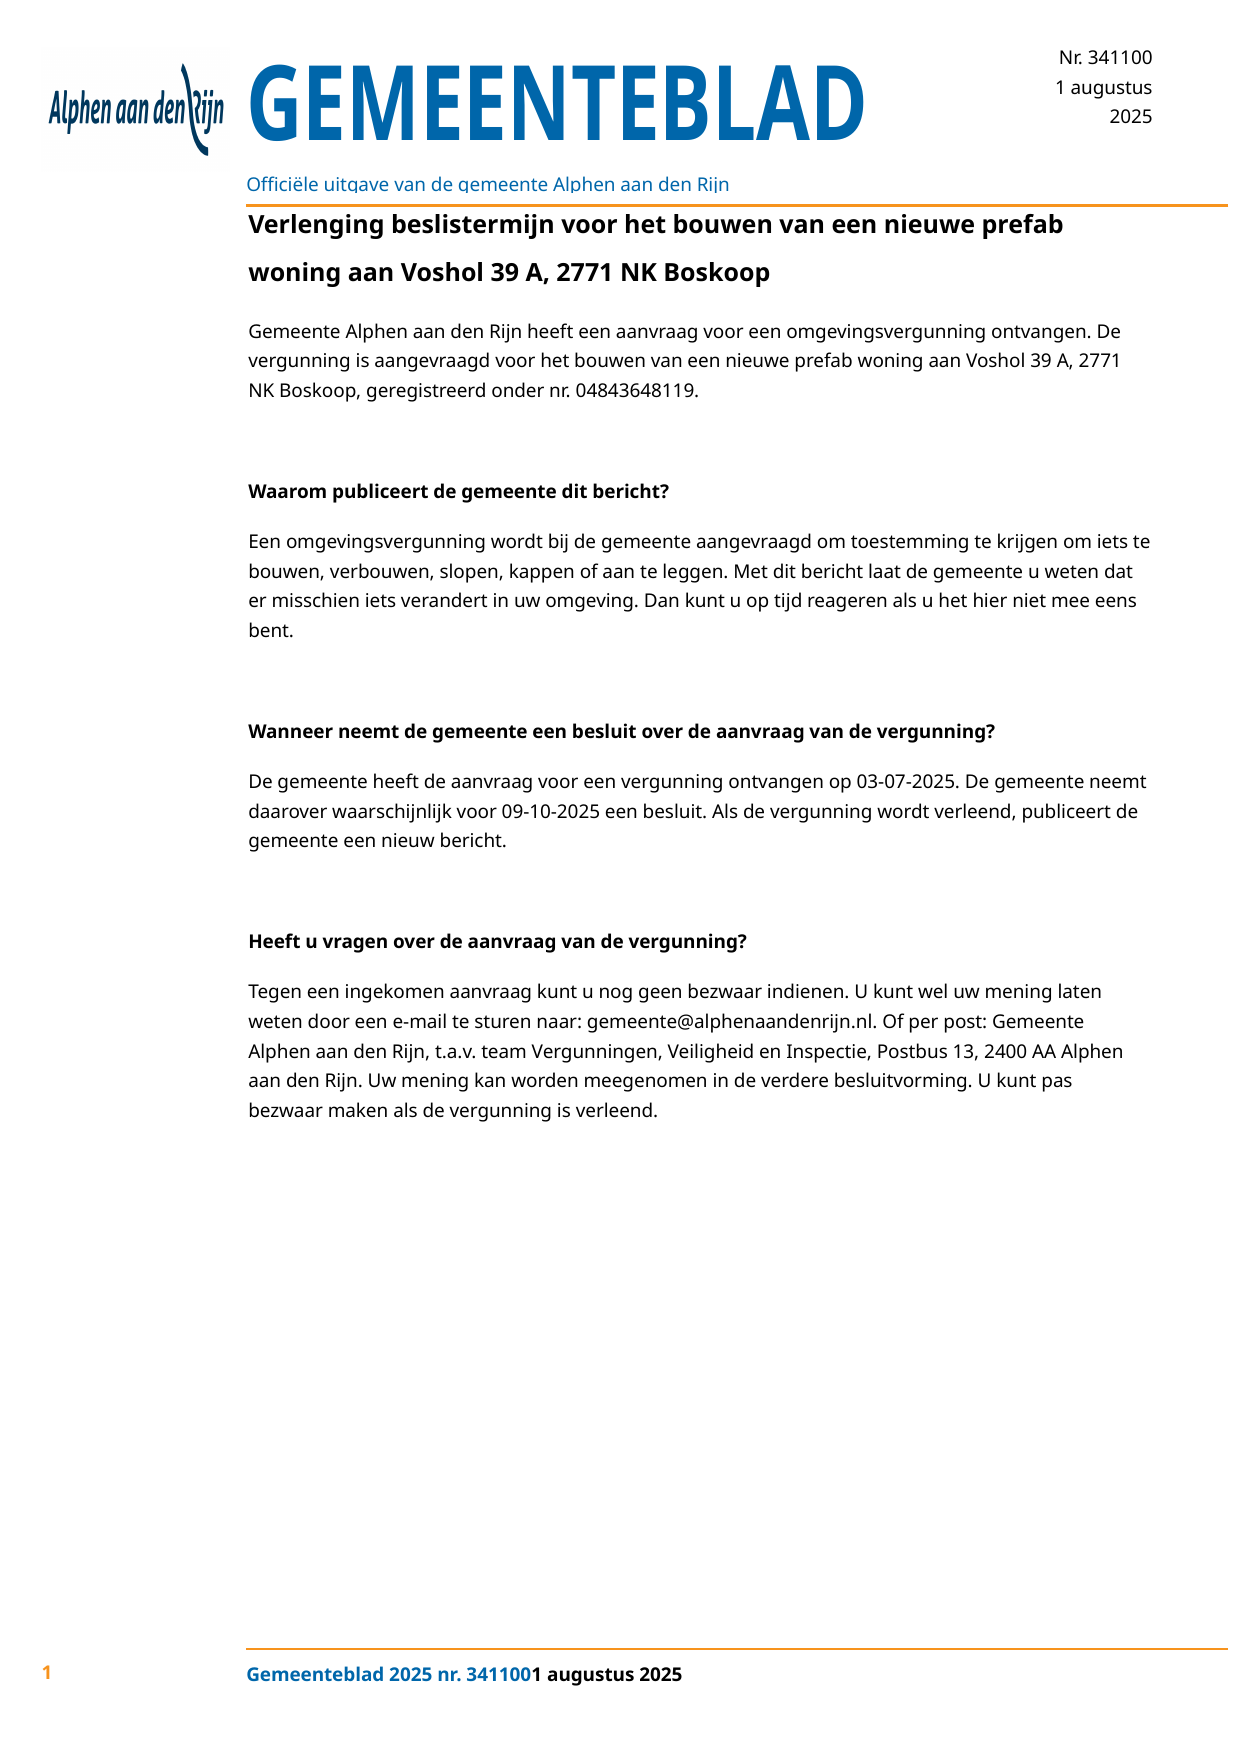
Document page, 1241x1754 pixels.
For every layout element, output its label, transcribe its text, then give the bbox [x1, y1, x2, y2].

text Waarom publiceert de gemeente dit bericht? [248, 478, 1152, 504]
text De gemeente heeft de aanvraag voor een vergunning ontvangen op 03-07-2025. De gemeente neemt daarover waarschijnlijk voor 09-10-2025 een besluit. Als de vergunning wordt verleend, publiceert de gemeente een nieuw bericht. [248, 768, 1152, 853]
text Gemeente Alphen aan den Rijn heeft een aanvraag voor een omgevingsvergunning ontvangen. De vergunning is aangevraagd voor het bouwen van een nieuwe prefab woning aan Voshol 39 A, 2771 NK Boskoop, geregistreerd onder nr. 04843648119. [248, 318, 1152, 403]
text Wanneer neemt de gemeente een besluit over de aanvraag van de vergunning? [248, 718, 1152, 744]
text Tegen een ingekomen aanvraag kunt u nog geen bezwaar indienen. U kunt wel uw mening laten weten door een e-mail te sturen naar: gemeente@alphenaandenrijn.nl. Of per post: Gemeente Alphen aan den Rijn, t.a.v. team Vergunningen, Veiligheid en Inspectie, Postbus 13, 2400 AA Alphen aan den Rijn. Uw mening kan worden meegenomen in de verdere besluitvorming. U kunt pas bezwaar maken als de vergunning is verleend. [248, 979, 1152, 1123]
text Verlenging beslistermijn voor het bouwen van een nieuwe prefab woning aan Voshol 39 A, 2771 NK Boskoop [248, 207, 1152, 288]
text Heeft u vragen over de aanvraag van de vergunning? [248, 928, 1152, 954]
text Een omgevingsvergunning wordt bij de gemeente aangevraagd om toestemming te krijgen om iets te bouwen, verbouwen, slopen, kappen of aan te leggen. Met dit bericht laat de gemeente u weten dat er misschien iets verandert in uw omgeving. Dan kunt u op tijd reageren als u het hier niet mee eens bent. [248, 528, 1152, 643]
picture [41, 47, 231, 172]
